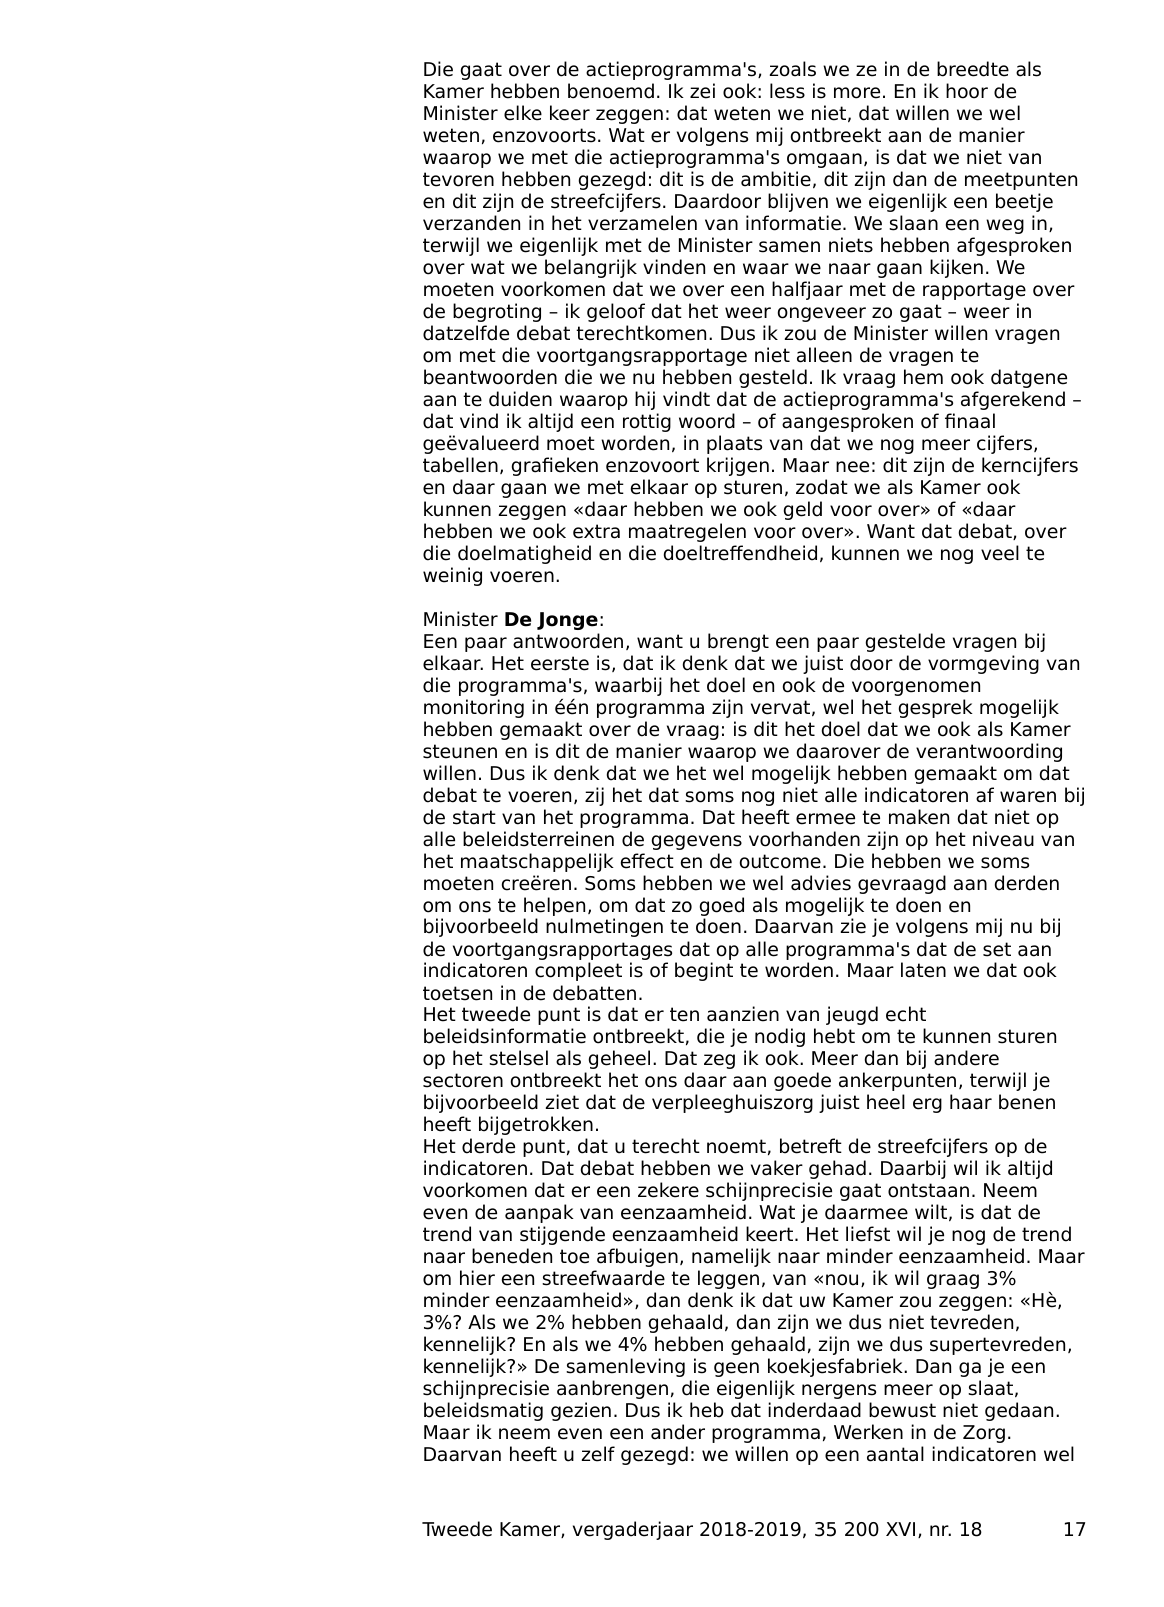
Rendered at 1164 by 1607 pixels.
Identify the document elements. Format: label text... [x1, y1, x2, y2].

text Die gaat over de actieprogramma's, zoals we ze in de breedte als Kamer hebben benoemd. Ik zei ook: less is more. En ik hoor de Minister elke keer zeggen: dat weten we niet, dat willen we wel weten, enzovoorts. Wat er volgens mij ontbreekt aan de manier waarop we met die actieprogramma's omgaan, is dat we niet van tevoren hebben gezegd: dit is de ambitie, dit zijn dan de meetpunten en dit zijn de streefcijfers. Daardoor blijven we eigenlijk een beetje verzanden in het verzamelen van informatie. We slaan een weg in, terwijl we eigenlijk met de Minister samen niets hebben afgesproken over wat we belangrijk vinden en waar we naar gaan kijken. We moeten voorkomen dat we over een halfjaar met de rapportage over de begroting – ik geloof dat het weer ongeveer zo gaat – weer in datzelfde debat terechtkomen. Dus ik zou de Minister willen vragen om met die voortgangsrapportage niet alleen de vragen te beantwoorden die we nu hebben gesteld. Ik vraag hem ook datgene aan te duiden waarop hij vindt dat de actieprogramma's afgerekend – dat vind ik altijd een rottig woord – of aangesproken of finaal geëvalueerd moet worden, in plaats van dat we nog meer cijfers, tabellen, grafieken enzovoort krijgen. Maar nee: dit zijn de kerncijfers en daar gaan we met elkaar op sturen, zodat we als Kamer ook kunnen zeggen «daar hebben we ook geld voor over» of «daar hebben we ook extra maatregelen voor over». Want dat debat, over die doelmatigheid en die doeltreffendheid, kunnen we nog veel te weinig voeren. [422, 59, 1087, 587]
text Het derde punt, dat u terecht noemt, betreft de streefcijfers op de indicatoren. Dat debat hebben we vaker gehad. Daarbij wil ik altijd voorkomen dat er een zekere schijnprecisie gaat ontstaan. Neem even de aanpak van eenzaamheid. Wat je daarmee wilt, is dat de trend van stijgende eenzaamheid keert. Het liefst wil je nog de trend naar beneden toe afbuigen, namelijk naar minder eenzaamheid. Maar om hier een streefwaarde te leggen, van «nou, ik wil graag 3% minder eenzaamheid», dan denk ik dat uw Kamer zou zeggen: «Hè, 3%? Als we 2% hebben gehaald, dan zijn we dus niet tevreden, kennelijk? En als we 4% hebben gehaald, zijn we dus supertevreden, kennelijk?» De samenleving is geen koekjesfabriek. Dan ga je een schijnprecisie aanbrengen, die eigenlijk nergens meer op slaat, beleidsmatig gezien. Dus ik heb dat inderdaad bewust niet gedaan. Maar ik neem even een ander programma, Werken in de Zorg. Daarvan heeft u zelf gezegd: we willen op een aantal indicatoren wel [422, 1136, 1087, 1466]
text Een paar antwoorden, want u brengt een paar gestelde vragen bij elkaar. Het eerste is, dat ik denk dat we juist door de vormgeving van die programma's, waarbij het doel en ook de voorgenomen monitoring in één programma zijn vervat, wel het gesprek mogelijk hebben gemaakt over de vraag: is dit het doel dat we ook als Kamer steunen en is dit de manier waarop we daarover de verantwoording willen. Dus ik denk dat we het wel mogelijk hebben gemaakt om dat debat te voeren, zij het dat soms nog niet alle indicatoren af waren bij de start van het programma. Dat heeft ermee te maken dat niet op alle beleidsterreinen de gegevens voorhanden zijn op het niveau van het maatschappelijk effect en de outcome. Die hebben we soms moeten creëren. Soms hebben we wel advies gevraagd aan derden om ons te helpen, om dat zo goed als mogelijk te doen en bijvoorbeeld nulmetingen te doen. Daarvan zie je volgens mij nu bij de voortgangsrapportages dat op alle programma's dat de set aan indicatoren compleet is of begint te worden. Maar laten we dat ook toetsen in de debatten. [422, 631, 1087, 1004]
text Minister De Jonge: [422, 609, 1087, 631]
text Het tweede punt is dat er ten aanzien van jeugd echt beleidsinformatie ontbreekt, die je nodig hebt om te kunnen sturen op het stelsel als geheel. Dat zeg ik ook. Meer dan bij andere sectoren ontbreekt het ons daar aan goede ankerpunten, terwijl je bijvoorbeeld ziet dat de verpleeghuiszorg juist heel erg haar benen heeft bijgetrokken. [422, 1004, 1087, 1136]
